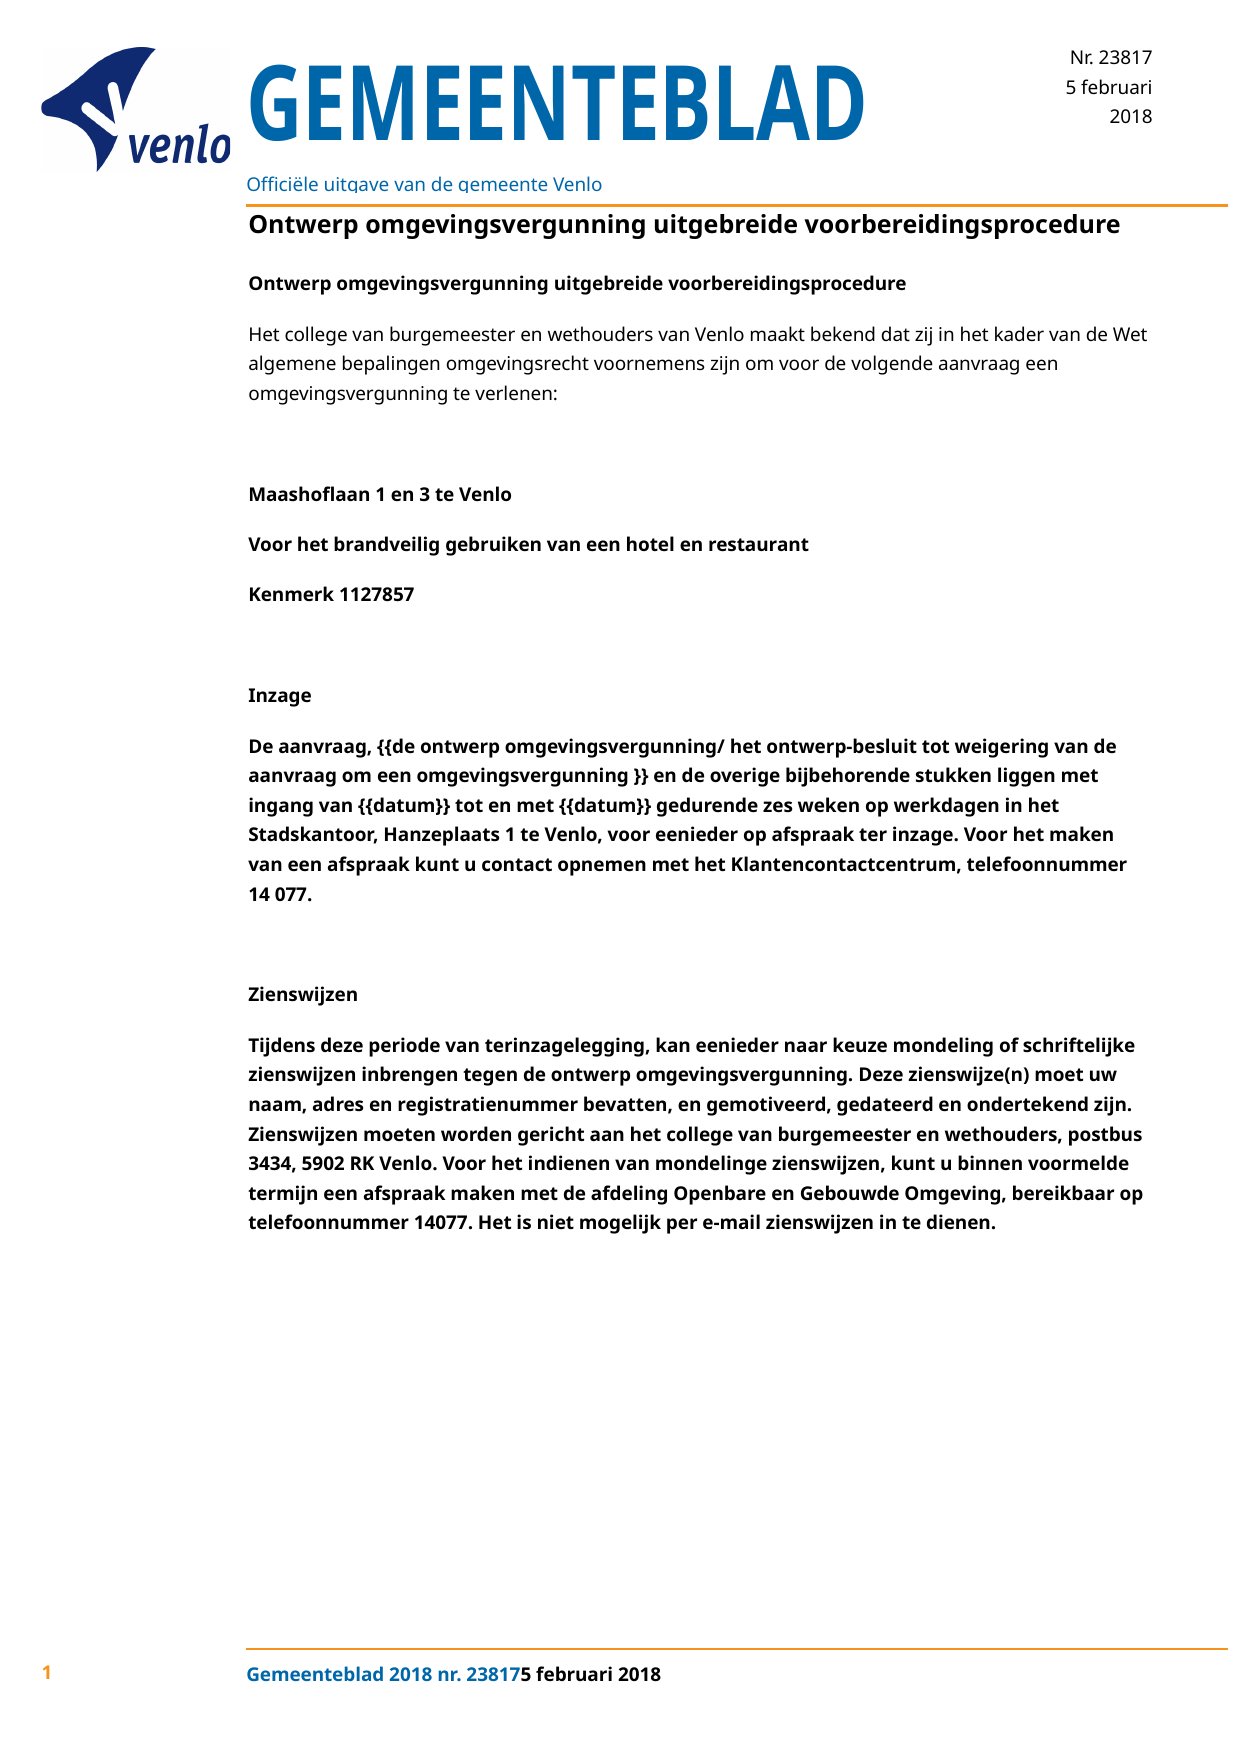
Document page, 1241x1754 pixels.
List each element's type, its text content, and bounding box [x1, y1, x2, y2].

picture [41, 47, 231, 172]
text Tijdens deze periode van terinzagelegging, kan eenieder naar keuze mondeling of schriftelijke zienswijzen inbrengen tegen de ontwerp omgevingsvergunning. Deze zienswijze(n) moet uw naam, adres en registratienummer bevatten, en gemotiveerd, gedateerd en ondertekend zijn. Zienswijzen moeten worden gericht aan het college van burgemeester en wethouders, postbus 3434, 5902 RK Venlo. Voor het indienen van mondelinge zienswijzen, kunt u binnen voormelde termijn een afspraak maken met de afdeling Openbare en Gebouwde Omgeving, bereikbaar op telefoonnummer 14077. Het is niet mogelijk per e-mail zienswijzen in te dienen. [248, 1032, 1152, 1235]
text Voor het brandveilig gebruiken van een hotel en restaurant [248, 531, 1152, 557]
text Zienswijzen [248, 982, 1152, 1007]
text Inzage [248, 682, 1152, 708]
text Kenmerk 1127857 [248, 582, 1152, 607]
text De aanvraag, {{de ontwerp omgevingsvergunning/ het ontwerp-besluit tot weigering van de aanvraag om een omgevingsvergunning }} en de overige bijbehorende stukken liggen met ingang van {{datum}} tot en met {{datum}} gedurende zes weken op werkdagen in het Stadskantoor, Hanzeplaats 1 te Venlo, voor eenieder op afspraak ter inzage. Voor het maken van een afspraak kunt u contact opnemen met het Klantencontactcentrum, telefoonnummer 14 077. [248, 733, 1152, 906]
text Maashoflaan 1 en 3 te Venlo [248, 481, 1152, 506]
text Het college van burgemeester en wethouders van Venlo maakt bekend dat zij in het kader van de Wet algemene bepalingen omgevingsrecht voornemens zijn om voor de volgende aanvraag een omgevingsvergunning te verlenen: [248, 321, 1152, 406]
text Ontwerp omgevingsvergunning uitgebreide voorbereidingsprocedure [248, 270, 1152, 296]
text Ontwerp omgevingsvergunning uitgebreide voorbereidingsprocedure [248, 207, 1152, 241]
